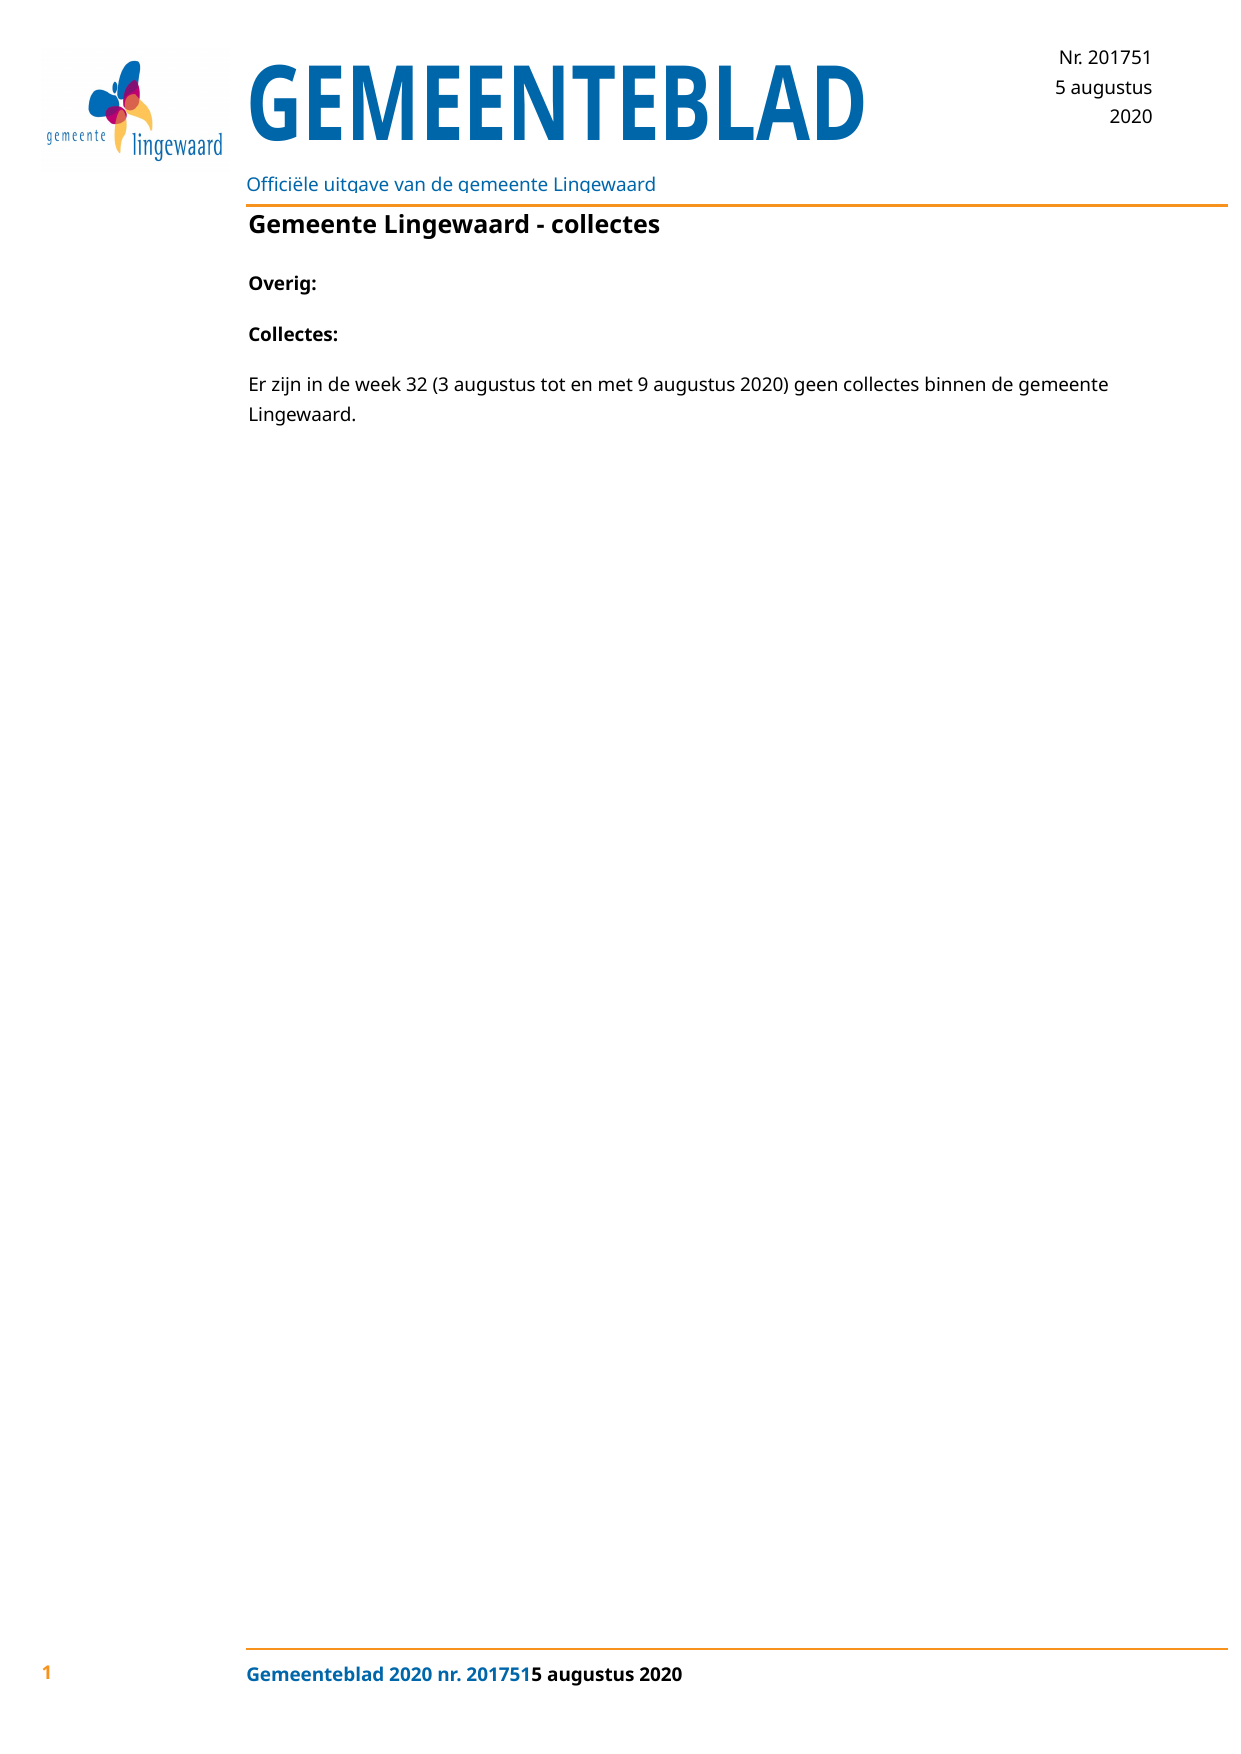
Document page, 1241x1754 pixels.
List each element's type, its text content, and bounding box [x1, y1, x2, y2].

text Overig: [248, 270, 1152, 296]
picture [41, 47, 231, 172]
text Er zijn in de week 32 (3 augustus tot en met 9 augustus 2020) geen collectes binnen de gemeente Lingewaard. [248, 371, 1152, 426]
text Gemeente Lingewaard - collectes [248, 207, 1152, 241]
text Collectes: [248, 321, 1152, 346]
